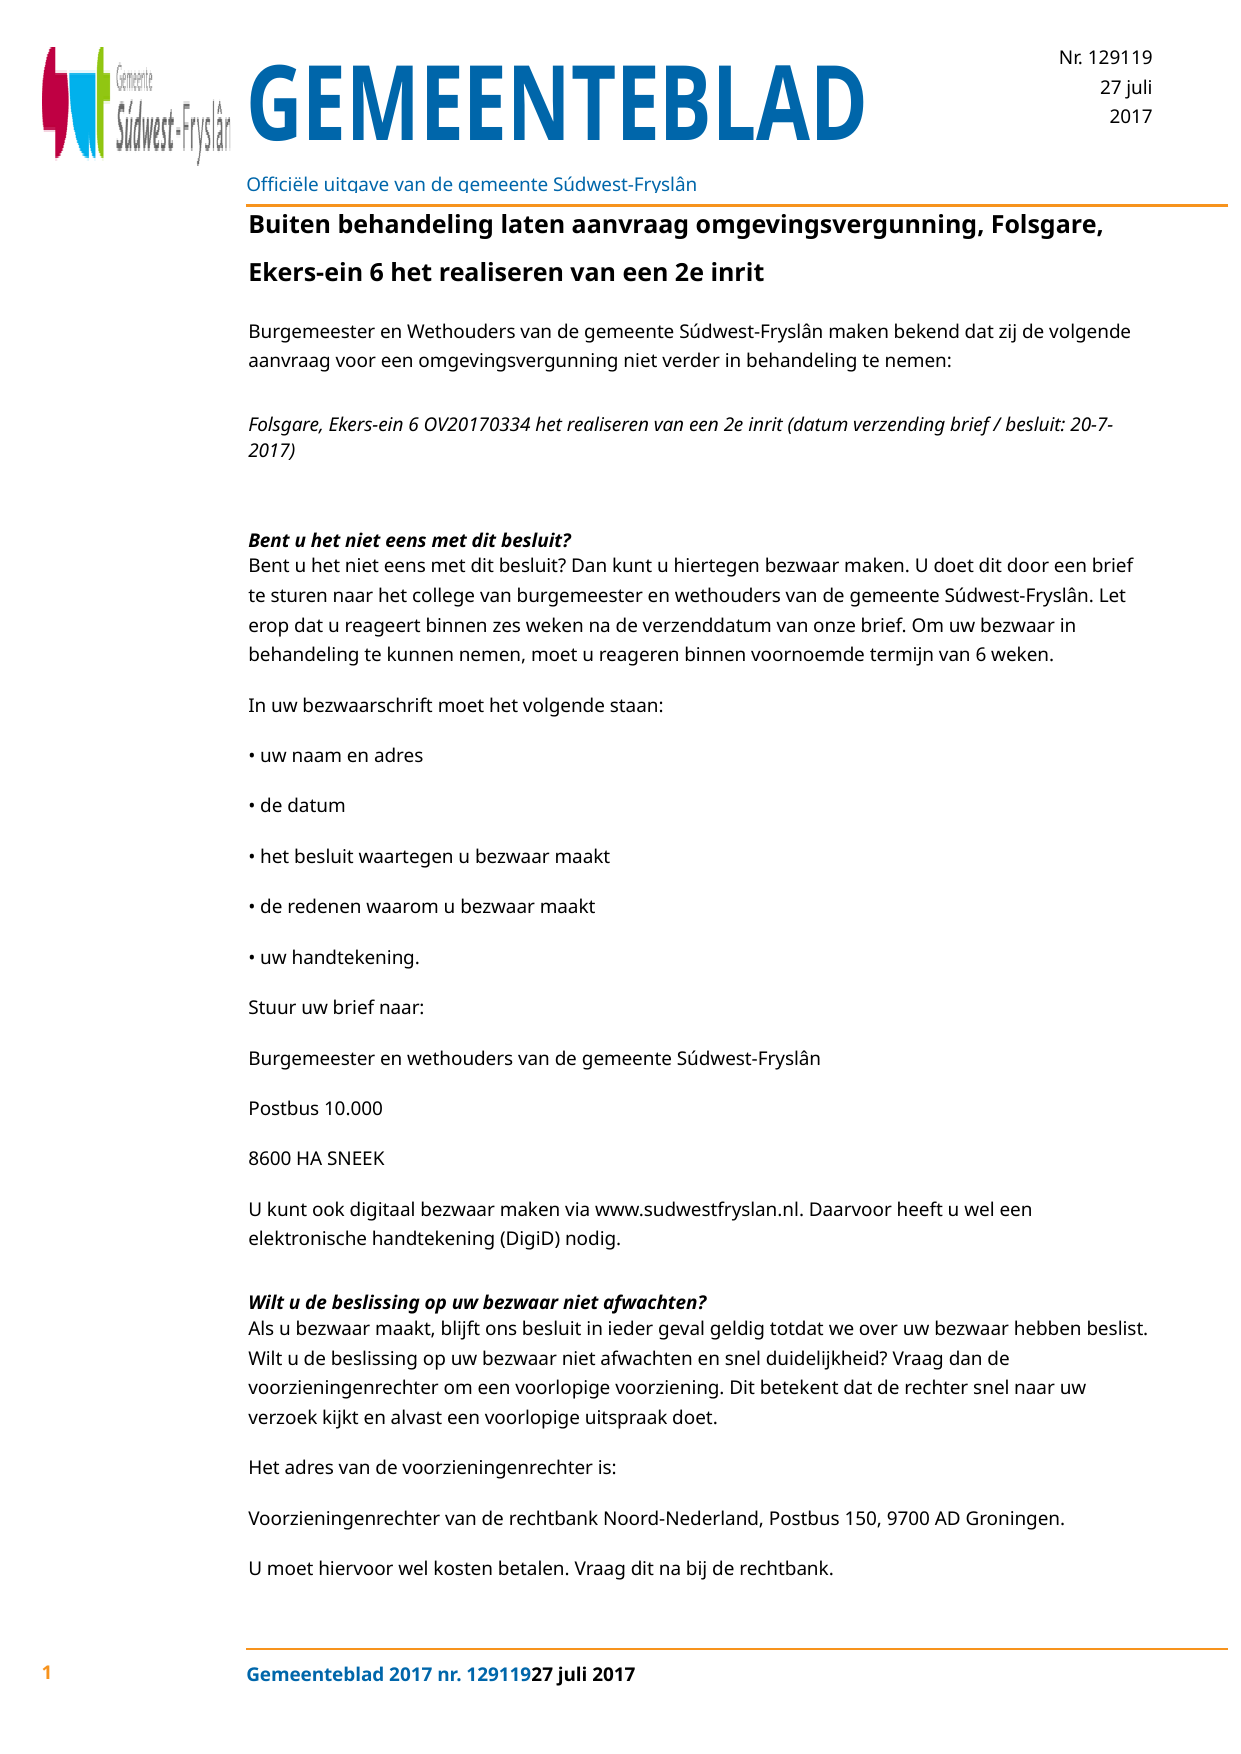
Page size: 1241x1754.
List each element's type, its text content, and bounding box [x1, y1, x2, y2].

text Folsgare, Ekers-ein 6 OV20170334 het realiseren van een 2e inrit (datum verzending brief / besluit: 20-7-2017) [248, 411, 1152, 463]
text Postbus 10.000 [248, 1095, 1152, 1121]
text • de redenen waarom u bezwaar maakt [248, 893, 1152, 919]
text U moet hiervoor wel kosten betalen. Vraag dit na bij de rechtbank. [248, 1555, 1152, 1581]
text Voorzieningenrechter van de rechtbank Noord-Nederland, Postbus 150, 9700 AD Groningen. [248, 1505, 1152, 1531]
text Stuur uw brief naar: [248, 994, 1152, 1020]
text U kunt ook digitaal bezwaar maken via www.sudwestfryslan.nl. Daarvoor heeft u wel een elektronische handtekening (DigiD) nodig. [248, 1196, 1152, 1251]
text Het adres van de voorzieningenrechter is: [248, 1454, 1152, 1480]
text • uw handtekening. [248, 944, 1152, 969]
text In uw bezwaarschrift moet het volgende staan: [248, 692, 1152, 717]
text • uw naam en adres [248, 742, 1152, 768]
text Burgemeester en Wethouders van de gemeente Súdwest-Fryslân maken bekend dat zij de volgende aanvraag voor een omgevingsvergunning niet verder in behandeling te nemen: [248, 318, 1152, 373]
text Buiten behandeling laten aanvraag omgevingsvergunning, Folsgare, Ekers-ein 6 het realiseren van een 2e inrit [248, 207, 1152, 288]
text • de datum [248, 793, 1152, 818]
text • het besluit waartegen u bezwaar maakt [248, 843, 1152, 869]
text Wilt u de beslissing op uw bezwaar niet afwachten? [248, 1289, 1152, 1315]
picture [41, 47, 231, 172]
text Als u bezwaar maakt, blijft ons besluit in ieder geval geldig totdat we over uw bezwaar hebben beslist. Wilt u de beslissing op uw bezwaar niet afwachten en snel duidelijkheid? Vraag dan de voorzieningenrechter om een voorlopige voorziening. Dit betekent dat de rechter snel naar uw verzoek kijkt en alvast een voorlopige uitspraak doet. [248, 1315, 1152, 1430]
text 8600 HA SNEEK [248, 1146, 1152, 1171]
text Burgemeester en wethouders van de gemeente Súdwest-Fryslân [248, 1045, 1152, 1070]
text Bent u het niet eens met dit besluit? Dan kunt u hiertegen bezwaar maken. U doet dit door een brief te sturen naar het college van burgemeester en wethouders van de gemeente Súdwest-Fryslân. Let erop dat u reageert binnen zes weken na de verzenddatum van onze brief. Om uw bezwaar in behandeling te kunnen nemen, moet u reageren binnen voornoemde termijn van 6 weken. [248, 553, 1152, 667]
text Bent u het niet eens met dit besluit? [248, 527, 1152, 553]
